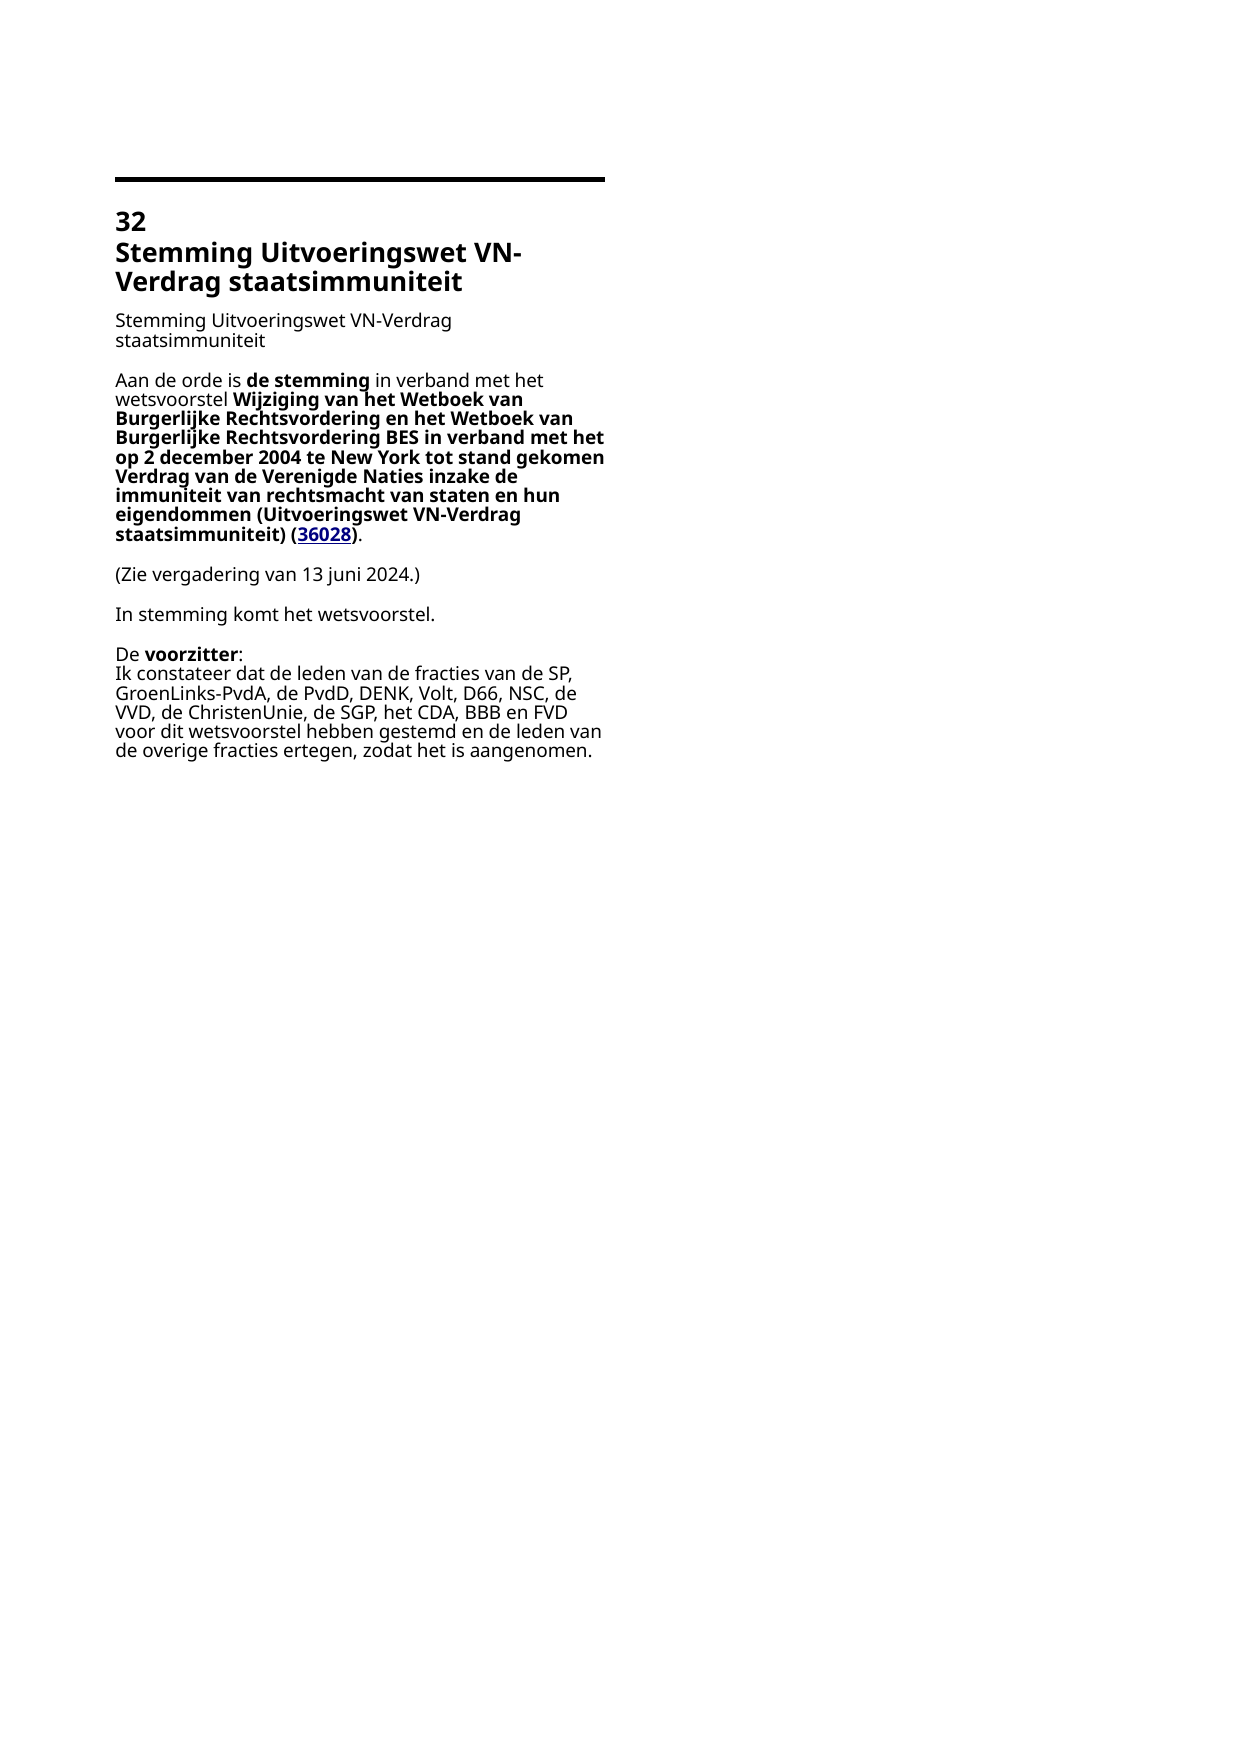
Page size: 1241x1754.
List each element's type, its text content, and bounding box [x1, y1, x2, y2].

text 32 [115, 203, 605, 239]
text De voorzitter: [115, 646, 605, 665]
text Stemming Uitvoeringswet VN-Verdrag staatsimmuniteit [115, 239, 605, 312]
text Aan de orde is de stemming in verband met het wetsvoorstel Wijziging van het Wetboek van Burgerlijke Rechtsvordering en het Wetboek van Burgerlijke Rechtsvordering BES in verband met het op 2 december 2004 te New York tot stand gekomen Verdrag van de Verenigde Naties inzake de immuniteit van rechtsmacht van staten en hun eigendommen (Uitvoeringswet VN-Verdrag staatsimmuniteit) (36028). [115, 372, 605, 545]
text In stemming komt het wetsvoorstel. [115, 606, 605, 625]
text Ik constateer dat de leden van de fracties van de SP, GroenLinks-PvdA, de PvdD, DENK, Volt, D66, NSC, de VVD, de ChristenUnie, de SGP, het CDA, BBB en FVD voor dit wetsvoorstel hebben gestemd en de leden van de overige fracties ertegen, zodat het is aangenomen. [115, 665, 605, 762]
text Stemming Uitvoeringswet VN-Verdrag staatsimmuniteit [115, 312, 605, 351]
text (Zie vergadering van 13 juni 2024.) [115, 566, 605, 585]
